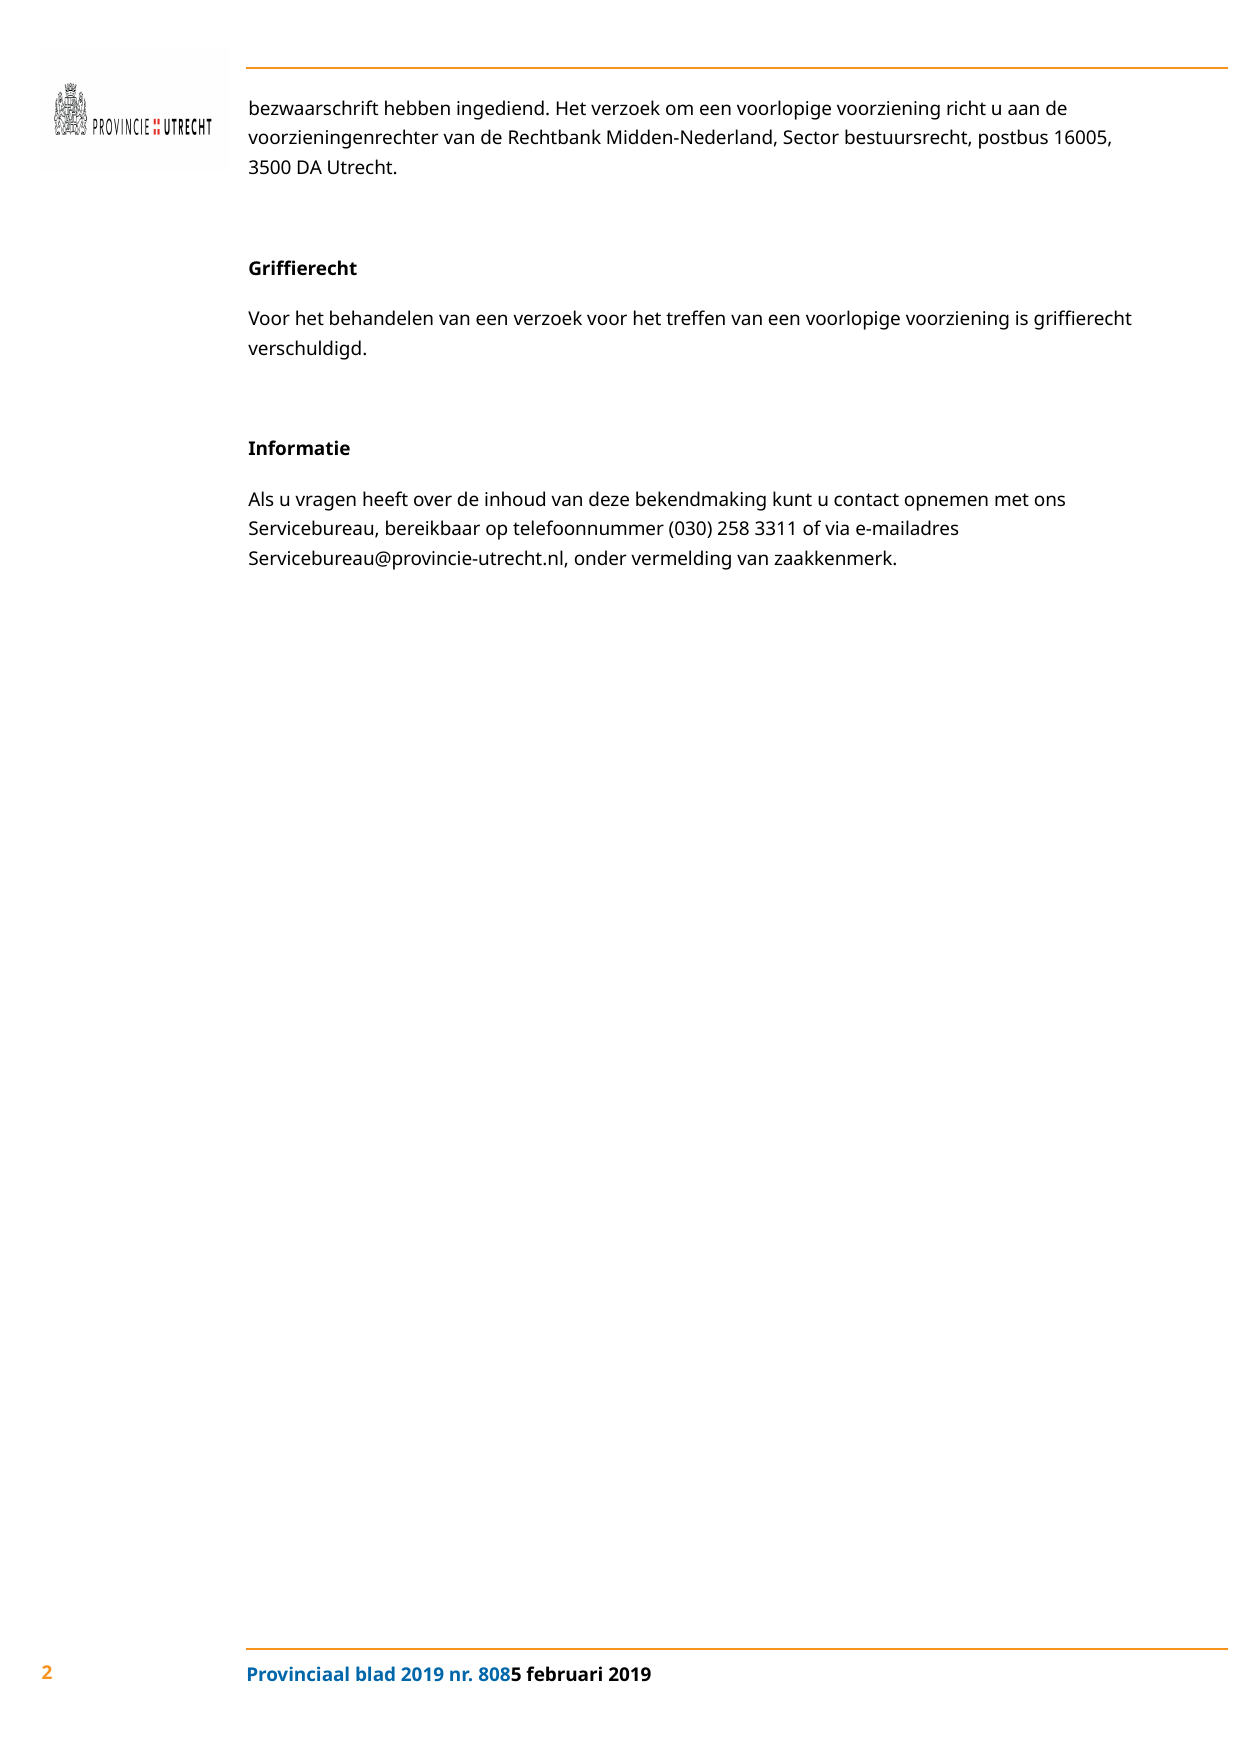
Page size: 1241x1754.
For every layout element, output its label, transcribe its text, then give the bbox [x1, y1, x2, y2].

text Griffierecht [248, 255, 1152, 281]
text Als u vragen heeft over de inhoud van deze bekendmaking kunt u contact opnemen met ons Servicebureau, bereikbaar op telefoonnummer (030) 258 3311 of via e-mailadres Servicebureau@provincie-utrecht.nl, onder vermelding van zaakkenmerk. [248, 486, 1152, 571]
picture [41, 47, 231, 172]
text Informatie [248, 436, 1152, 461]
text bezwaarschrift hebben ingediend. Het verzoek om een voorlopige voorziening richt u aan de voorzieningenrechter van de Rechtbank Midden-Nederland, Sector bestuursrecht, postbus 16005, 3500 DA Utrecht. [248, 95, 1152, 180]
text Voor het behandelen van een verzoek voor het treffen van een voorlopige voorziening is griffierecht verschuldigd. [248, 305, 1152, 361]
